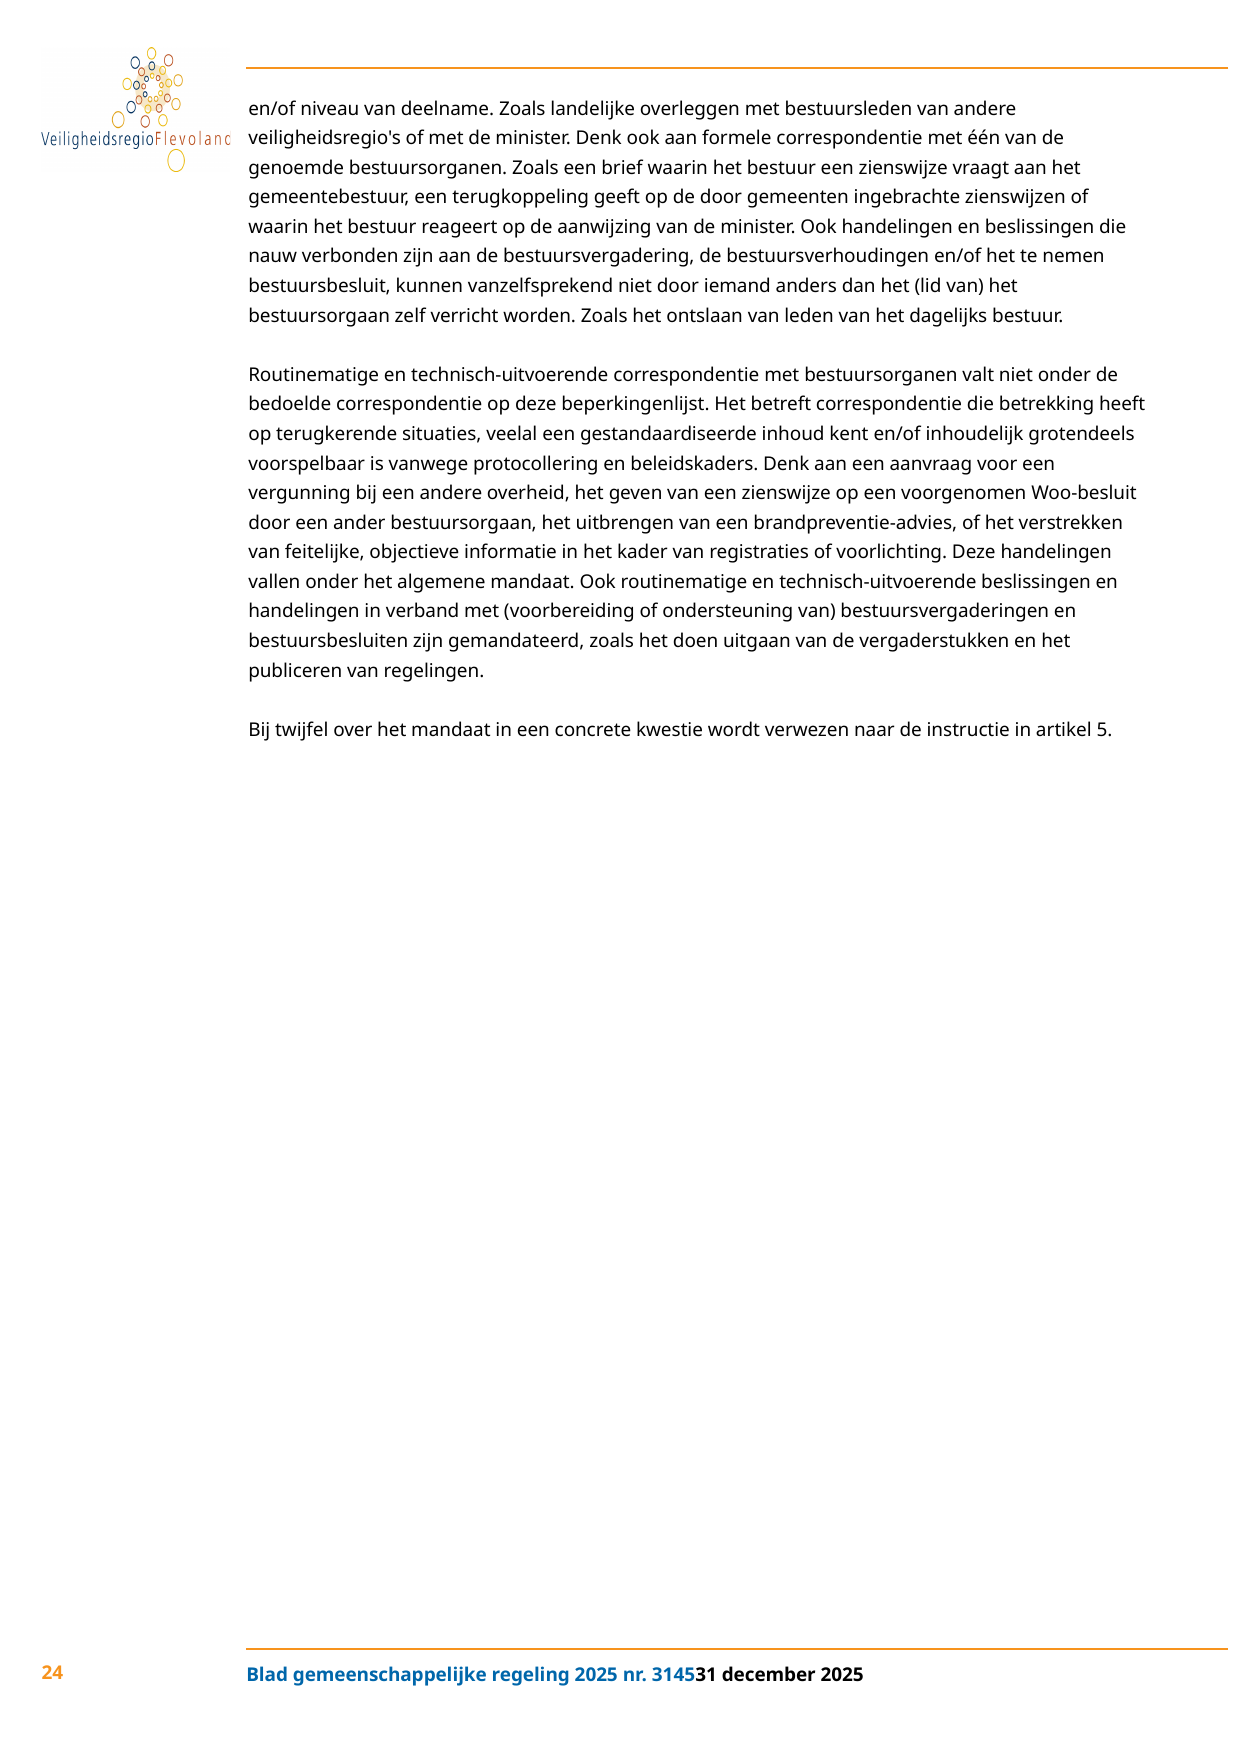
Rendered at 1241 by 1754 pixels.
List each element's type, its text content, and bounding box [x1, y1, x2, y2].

text en/of niveau van deelname. Zoals landelijke overleggen met bestuursleden van andere veiligheidsregio's of met de minister. Denk ook aan formele correspondentie met één van de genoemde bestuursorganen. Zoals een brief waarin het bestuur een zienswijze vraagt aan het gemeentebestuur, een terugkoppeling geeft op de door gemeenten ingebrachte zienswijzen of waarin het bestuur reageert op de aanwijzing van de minister. Ook handelingen en beslissingen die nauw verbonden zijn aan de bestuursvergadering, de bestuursverhoudingen en/of het te nemen bestuursbesluit, kunnen vanzelfsprekend niet door iemand anders dan het (lid van) het bestuursorgaan zelf verricht worden. Zoals het ontslaan van leden van het dagelijks bestuur. [248, 95, 1152, 328]
text Bij twijfel over het mandaat in een concrete kwestie wordt verwezen naar de instructie in artikel 5. [248, 716, 1152, 742]
text Routinematige en technisch-uitvoerende correspondentie met bestuursorganen valt niet onder de bedoelde correspondentie op deze beperkingenlijst. Het betreft correspondentie die betrekking heeft op terugkerende situaties, veelal een gestandaardiseerde inhoud kent en/of inhoudelijk grotendeels voorspelbaar is vanwege protocollering en beleidskaders. Denk aan een aanvraag voor een vergunning bij een andere overheid, het geven van een zienswijze op een voorgenomen Woo-besluit door een ander bestuursorgaan, het uitbrengen van een brandpreventie-advies, of het verstrekken van feitelijke, objectieve informatie in het kader van registraties of voorlichting. Deze handelingen vallen onder het algemene mandaat. Ook routinematige en technisch-uitvoerende beslissingen en handelingen in verband met (voorbereiding of ondersteuning van) bestuursvergaderingen en bestuursbesluiten zijn gemandateerd, zoals het doen uitgaan van de vergaderstukken en het publiceren van regelingen. [248, 361, 1152, 683]
picture [41, 47, 231, 172]
